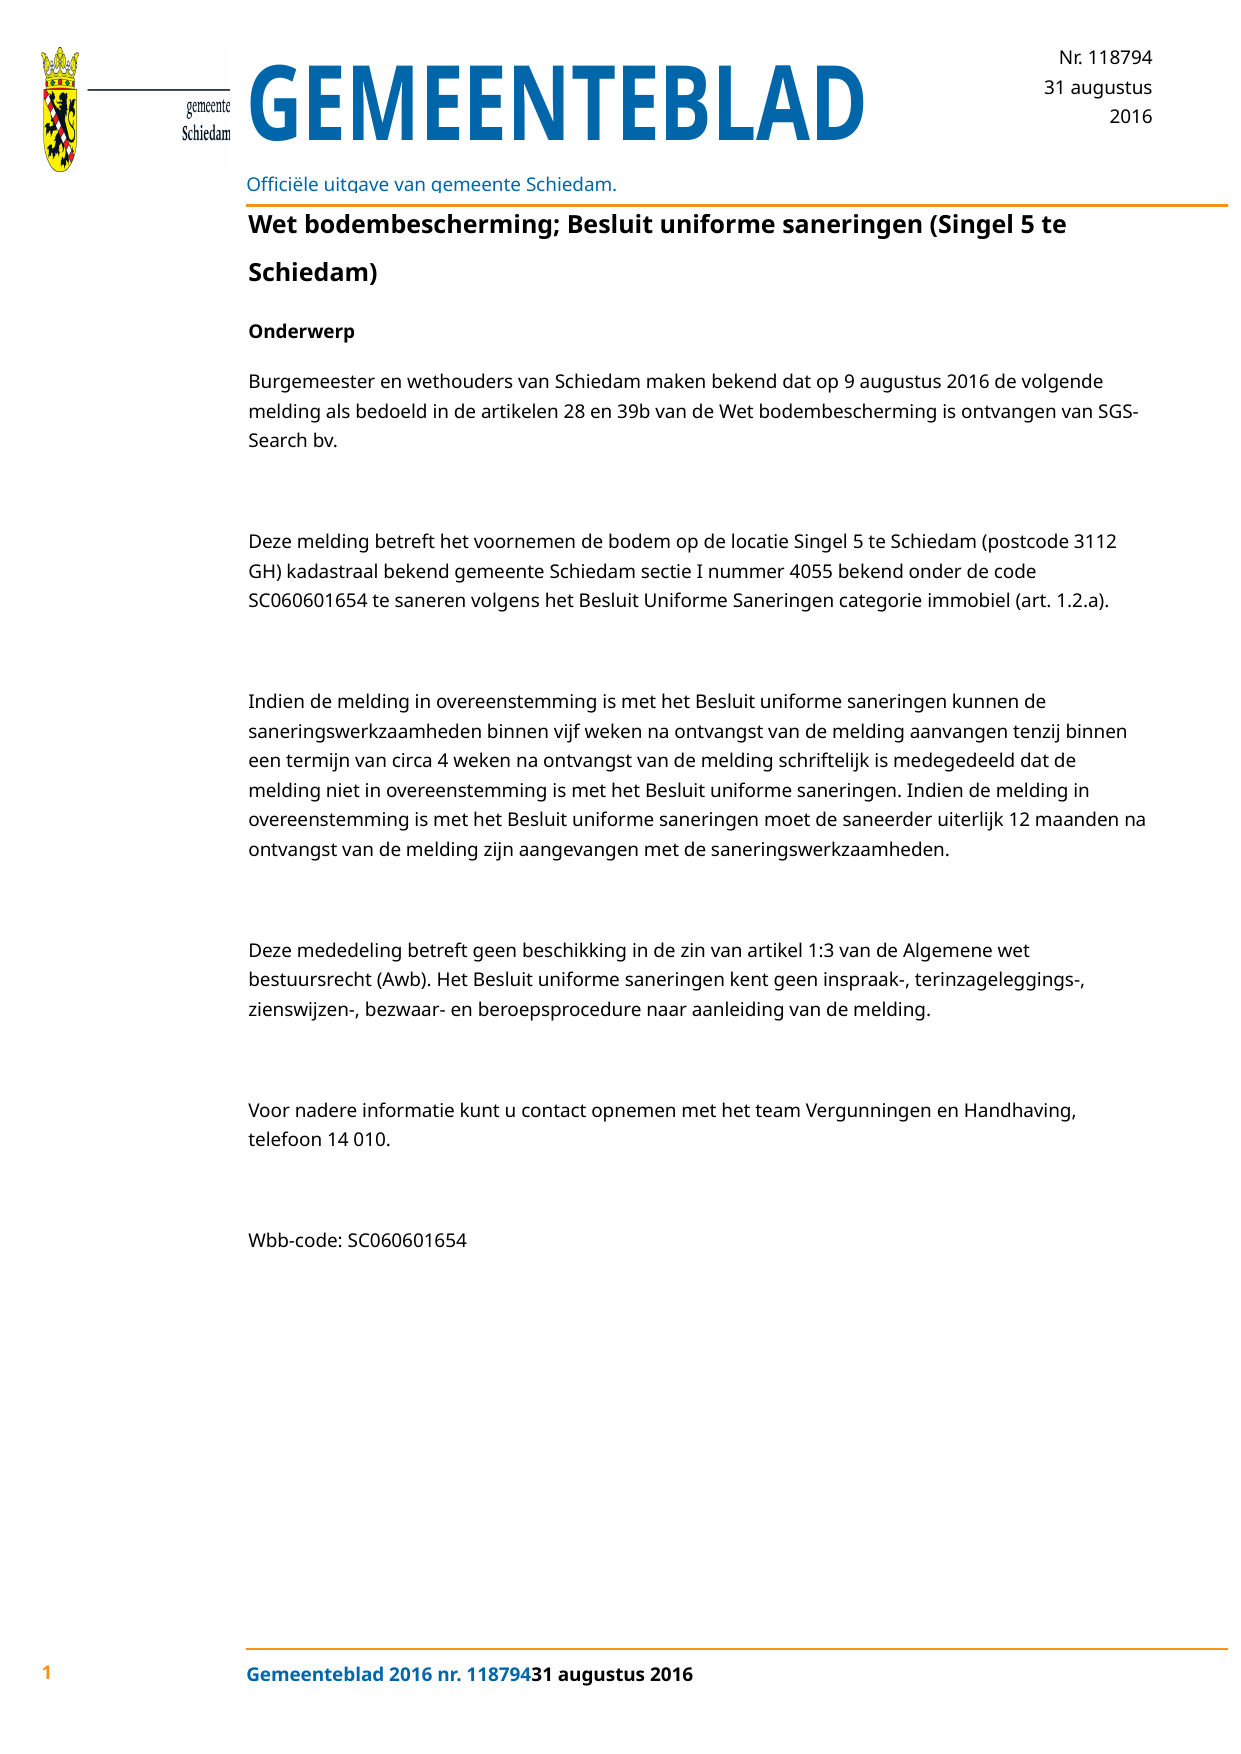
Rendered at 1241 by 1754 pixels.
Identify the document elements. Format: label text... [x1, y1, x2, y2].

text Voor nadere informatie kunt u contact opnemen met het team Vergunningen en Handhaving, telefoon 14 010. [248, 1097, 1152, 1152]
text Burgemeester en wethouders van Schiedam maken bekend dat op 9 augustus 2016 de volgende melding als bedoeld in de artikelen 28 en 39b van de Wet bodembescherming is ontvangen van SGS-Search bv. [248, 368, 1152, 453]
text Onderwerp [248, 318, 1152, 344]
text Deze melding betreft het voornemen de bodem op de locatie Singel 5 te Schiedam (postcode 3112 GH) kadastraal bekend gemeente Schiedam sectie I nummer 4055 bekend onder de code SC060601654 te saneren volgens het Besluit Uniforme Saneringen categorie immobiel (art. 1.2.a). [248, 528, 1152, 613]
text Deze mededeling betreft geen beschikking in de zin van artikel 1:3 van de Algemene wet bestuursrecht (Awb). Het Besluit uniforme saneringen kent geen inspraak-, terinzageleggings-, zienswijzen-, bezwaar- en beroepsprocedure naar aanleiding van de melding. [248, 937, 1152, 1022]
text Wbb-code: SC060601654 [248, 1227, 1152, 1253]
text Indien de melding in overeenstemming is met het Besluit uniforme saneringen kunnen de saneringswerkzaamheden binnen vijf weken na ontvangst van de melding aanvangen tenzij binnen een termijn van circa 4 weken na ontvangst van de melding schriftelijk is medegedeeld dat de melding niet in overeenstemming is met het Besluit uniforme saneringen. Indien de melding in overeenstemming is met het Besluit uniforme saneringen moet de saneerder uiterlijk 12 maanden na ontvangst van de melding zijn aangevangen met de saneringswerkzaamheden. [248, 688, 1152, 862]
text Wet bodembescherming; Besluit uniforme saneringen (Singel 5 te Schiedam) [248, 207, 1152, 288]
picture [41, 47, 231, 172]
